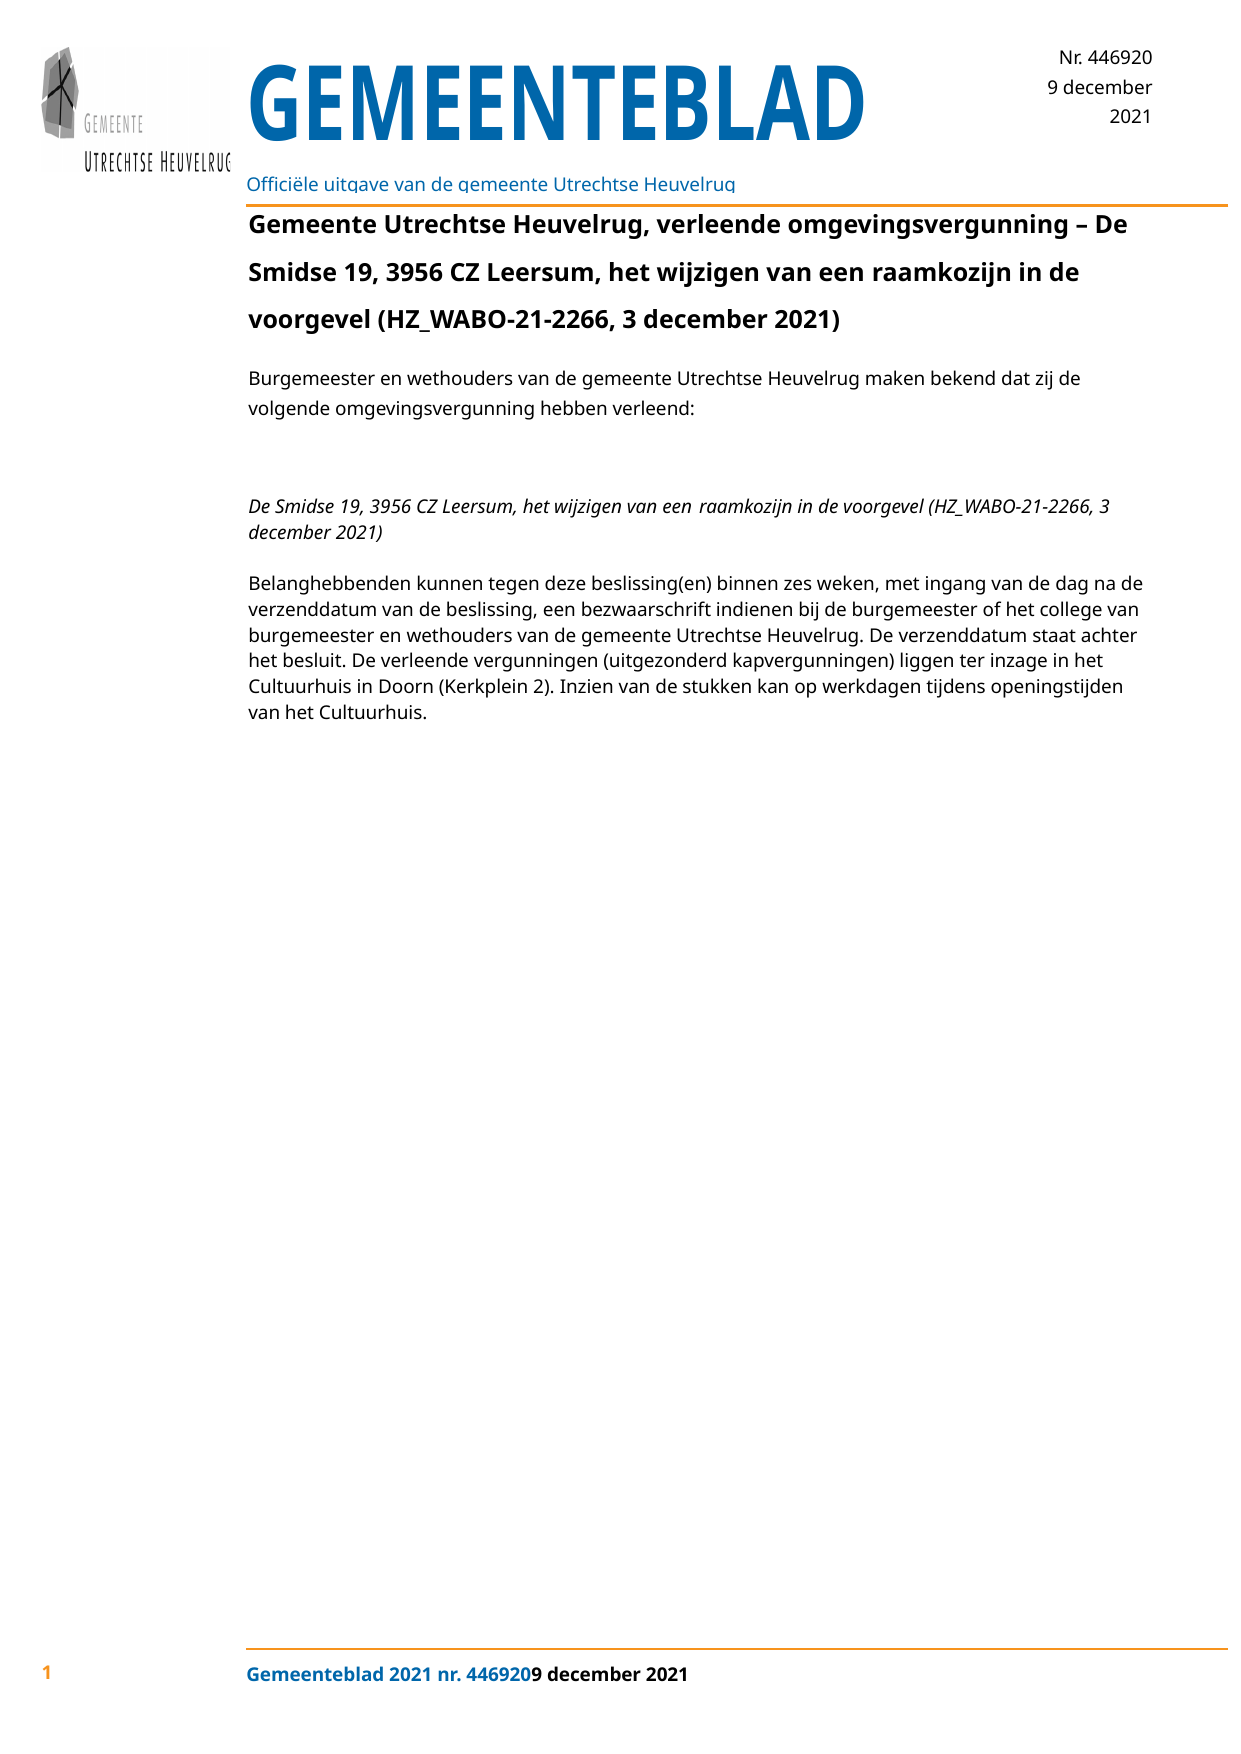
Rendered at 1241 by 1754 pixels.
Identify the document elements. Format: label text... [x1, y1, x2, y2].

text De Smidse 19, 3956 CZ Leersum, het wijzigen van een raamkozijn in de voorgevel (HZ_WABO-21-2266, 3 december 2021) [248, 493, 1152, 545]
text Gemeente Utrechtse Heuvelrug, verleende omgevingsvergunning – De Smidse 19, 3956 CZ Leersum, het wijzigen van een raamkozijn in de voorgevel (HZ_WABO-21-2266, 3 december 2021) [248, 207, 1152, 336]
picture [41, 47, 231, 172]
text Belanghebbenden kunnen tegen deze beslissing(en) binnen zes weken, met ingang van de dag na de verzenddatum van de beslissing, een bezwaarschrift indienen bij de burgemeester of het college van burgemeester en wethouders van de gemeente Utrechtse Heuvelrug. De verzenddatum staat achter het besluit. De verleende vergunningen (uitgezonderd kapvergunningen) liggen ter inzage in het Cultuurhuis in Doorn (Kerkplein 2). Inzien van de stukken kan op werkdagen tijdens openingstijden van het Cultuurhuis. [248, 571, 1152, 725]
text Burgemeester en wethouders van de gemeente Utrechtse Heuvelrug maken bekend dat zij de volgende omgevingsvergunning hebben verleend: [248, 366, 1152, 421]
